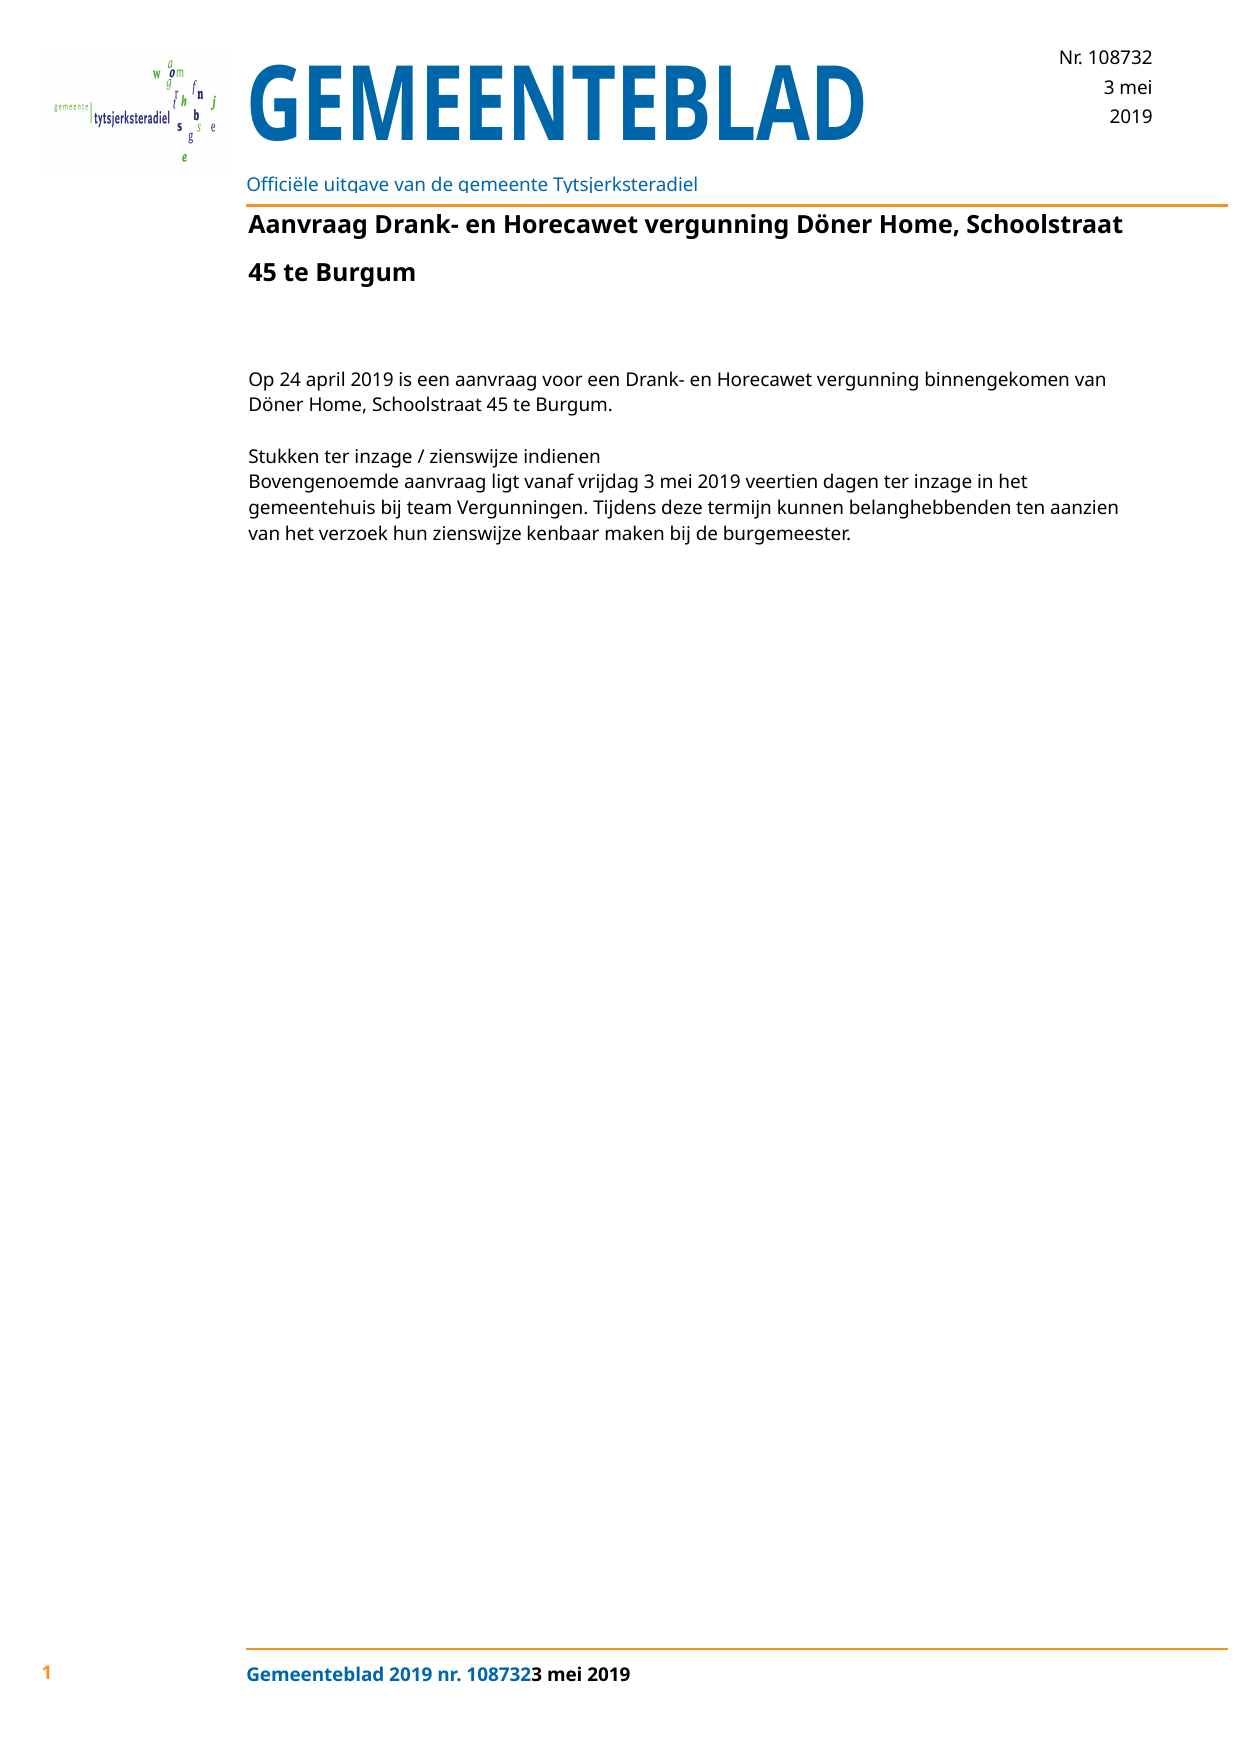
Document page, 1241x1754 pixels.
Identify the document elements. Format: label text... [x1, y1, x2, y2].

picture [41, 47, 231, 172]
text Stukken ter inzage / zienswijze indienen [248, 443, 1152, 469]
text Aanvraag Drank- en Horecawet vergunning Döner Home, Schoolstraat 45 te Burgum [248, 207, 1152, 288]
text Bovengenoemde aanvraag ligt vanaf vrijdag 3 mei 2019 veertien dagen ter inzage in het gemeentehuis bij team Vergunningen. Tijdens deze termijn kunnen belanghebbenden ten aanzien van het verzoek hun zienswijze kenbaar maken bij de burgemeester. [248, 469, 1152, 546]
text Op 24 april 2019 is een aanvraag voor een Drank- en Horecawet vergunning binnengekomen van Döner Home, Schoolstraat 45 te Burgum. [248, 366, 1152, 417]
